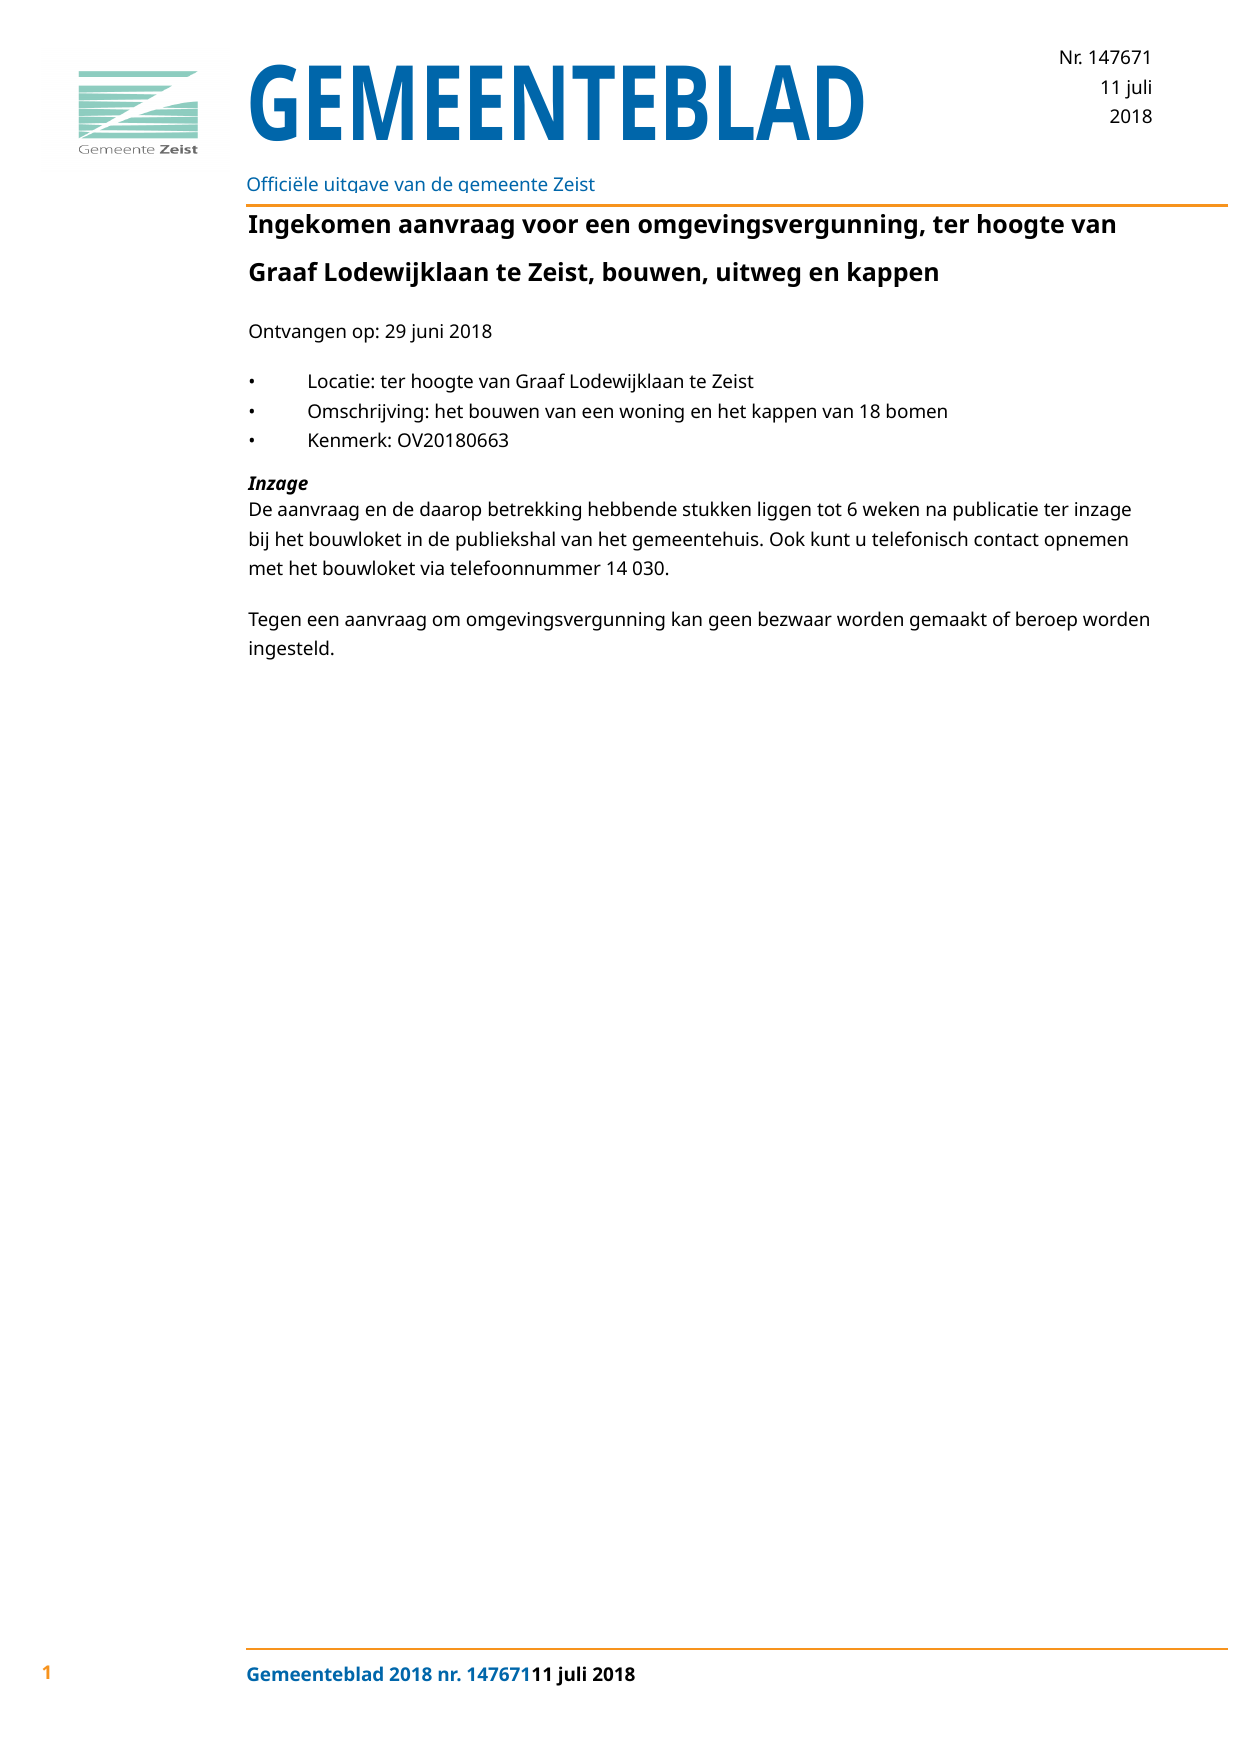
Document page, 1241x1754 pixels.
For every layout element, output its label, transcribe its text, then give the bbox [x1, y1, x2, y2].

text Tegen een aanvraag om omgevingsvergunning kan geen bezwaar worden gemaakt of beroep worden ingesteld. [248, 606, 1152, 661]
list Locatie: ter hoogte van Graaf Lodewijklaan te Zeist [248, 368, 1152, 394]
list Omschrijving: het bouwen van een woning en het kappen van 18 bomen [248, 398, 1152, 424]
text Inzage [248, 471, 1152, 496]
picture [41, 47, 231, 172]
text Ontvangen op: 29 juni 2018 [248, 318, 1152, 344]
text De aanvraag en de daarop betrekking hebbende stukken liggen tot 6 weken na publicatie ter inzage bij het bouwloket in de publiekshal van het gemeentehuis. Ook kunt u telefonisch contact opnemen met het bouwloket via telefoonnummer 14 030. [248, 496, 1152, 581]
list Kenmerk: OV20180663 [248, 427, 1152, 453]
text Ingekomen aanvraag voor een omgevingsvergunning, ter hoogte van Graaf Lodewijklaan te Zeist, bouwen, uitweg en kappen [248, 207, 1152, 288]
